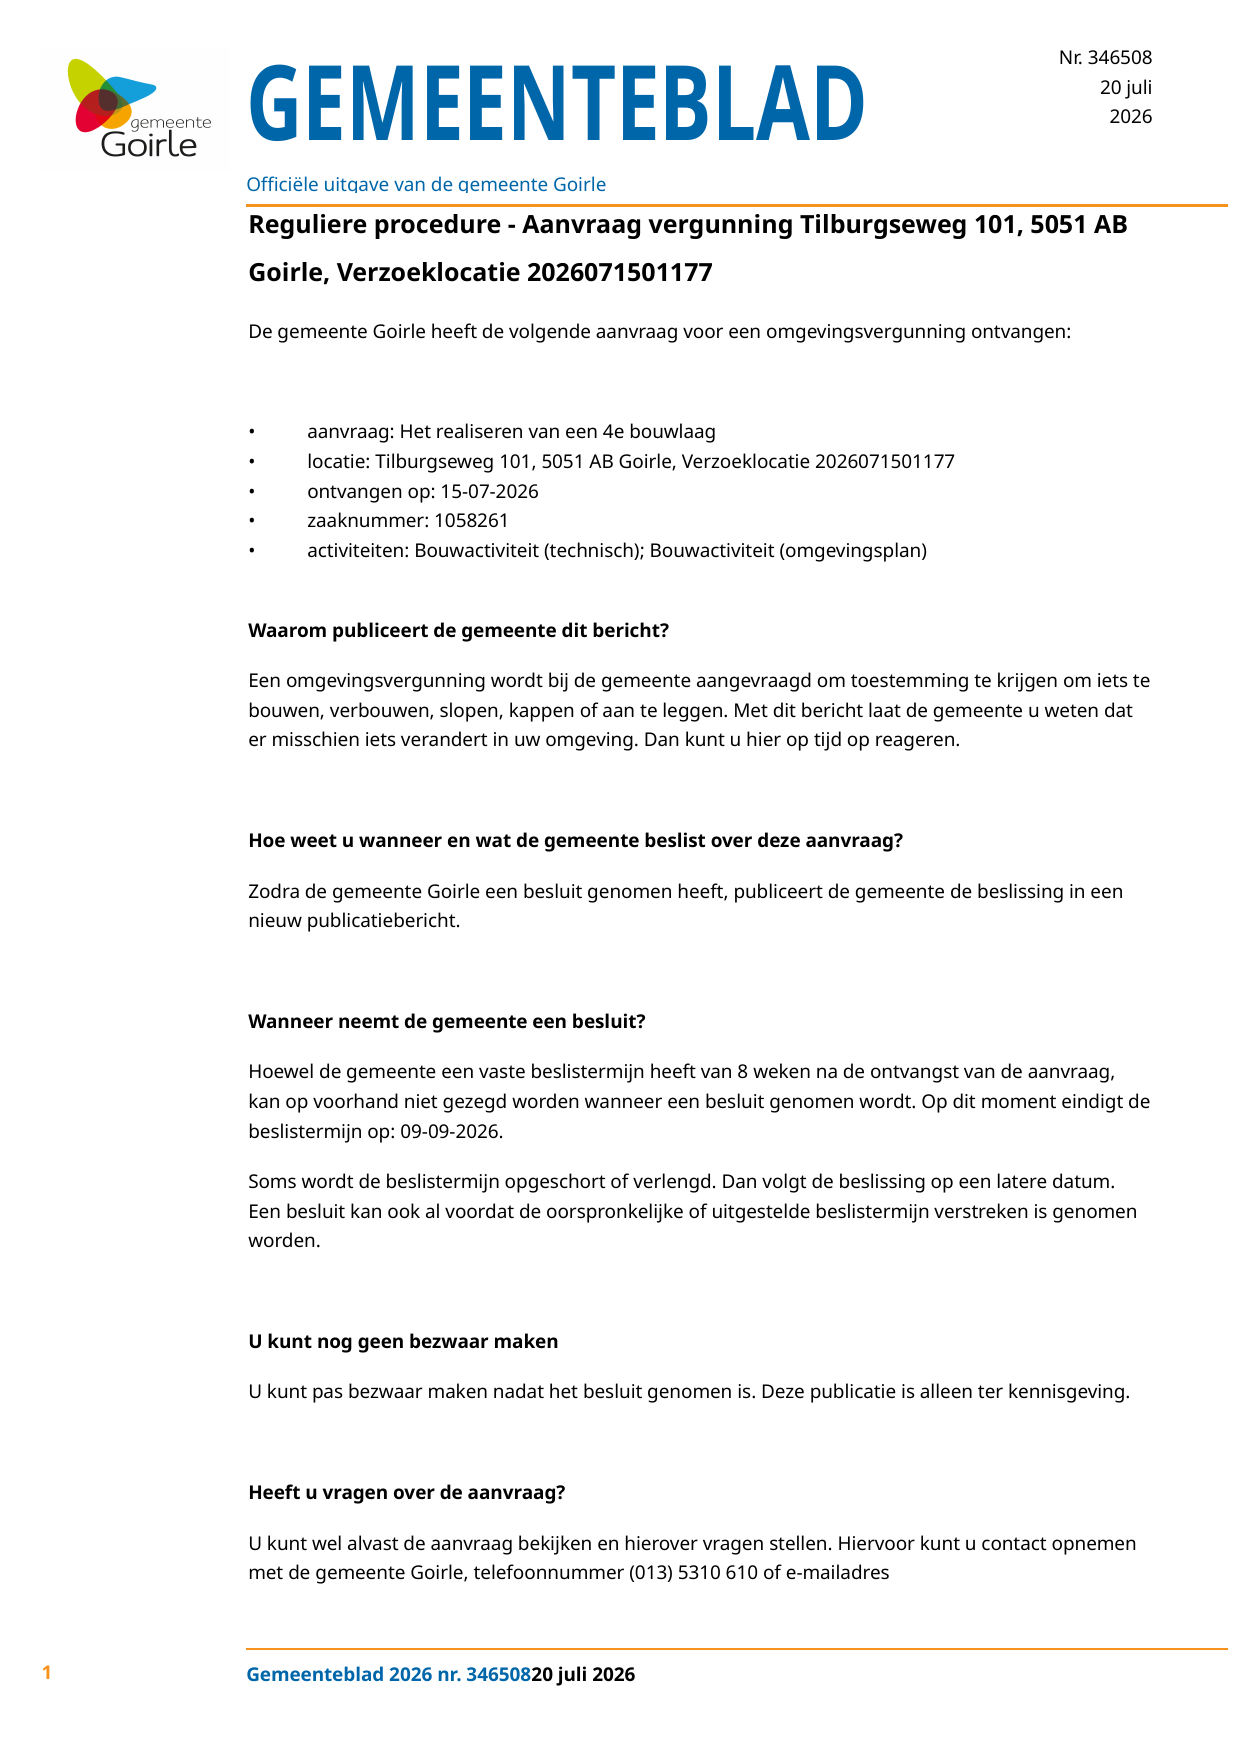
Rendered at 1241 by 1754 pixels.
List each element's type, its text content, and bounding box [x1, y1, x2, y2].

text Waarom publiceert de gemeente dit bericht? [248, 617, 1152, 643]
text Hoe weet u wanneer en wat de gemeente beslist over deze aanvraag? [248, 827, 1152, 853]
picture [41, 47, 231, 172]
list aanvraag: Het realiseren van een 4e bouwlaag [248, 419, 1152, 444]
text Wanneer neemt de gemeente een besluit? [248, 1008, 1152, 1034]
text Heeft u vragen over de aanvraag? [248, 1479, 1152, 1505]
list locatie: Tilburgseweg 101, 5051 AB Goirle, Verzoeklocatie 2026071501177 [248, 448, 1152, 474]
list activiteiten: Bouwactiviteit (technisch); Bouwactiviteit (omgevingsplan) [248, 537, 1152, 563]
text U kunt pas bezwaar maken nadat het besluit genomen is. Deze publicatie is alleen ter kennisgeving. [248, 1379, 1152, 1404]
text Hoewel de gemeente een vaste beslistermijn heeft van 8 weken na de ontvangst van de aanvraag, kan op voorhand niet gezegd worden wanneer een besluit genomen wordt. Op dit moment eindigt de beslistermijn op: 09-09-2026. [248, 1059, 1152, 1144]
list zaaknummer: 1058261 [248, 507, 1152, 533]
text De gemeente Goirle heeft de volgende aanvraag voor een omgevingsvergunning ontvangen: [248, 318, 1152, 344]
text Zodra de gemeente Goirle een besluit genomen heeft, publiceert de gemeente de beslissing in een nieuw publicatiebericht. [248, 878, 1152, 933]
text Een omgevingsvergunning wordt bij de gemeente aangevraagd om toestemming te krijgen om iets te bouwen, verbouwen, slopen, kappen of aan te leggen. Met dit bericht laat de gemeente u weten dat er misschien iets verandert in uw omgeving. Dan kunt u hier op tijd op reageren. [248, 667, 1152, 752]
text U kunt nog geen bezwaar maken [248, 1328, 1152, 1354]
text U kunt wel alvast de aanvraag bekijken en hierover vragen stellen. Hiervoor kunt u contact opnemen met de gemeente Goirle, telefoonnummer (013) 5310 610 of e-mailadres [248, 1530, 1152, 1585]
text Reguliere procedure - Aanvraag vergunning Tilburgseweg 101, 5051 AB Goirle, Verzoeklocatie 2026071501177 [248, 207, 1152, 288]
text Soms wordt de beslistermijn opgeschort of verlengd. Dan volgt de beslissing op een latere datum. Een besluit kan ook al voordat de oorspronkelijke of uitgestelde beslistermijn verstreken is genomen worden. [248, 1168, 1152, 1253]
list ontvangen op: 15-07-2026 [248, 478, 1152, 504]
